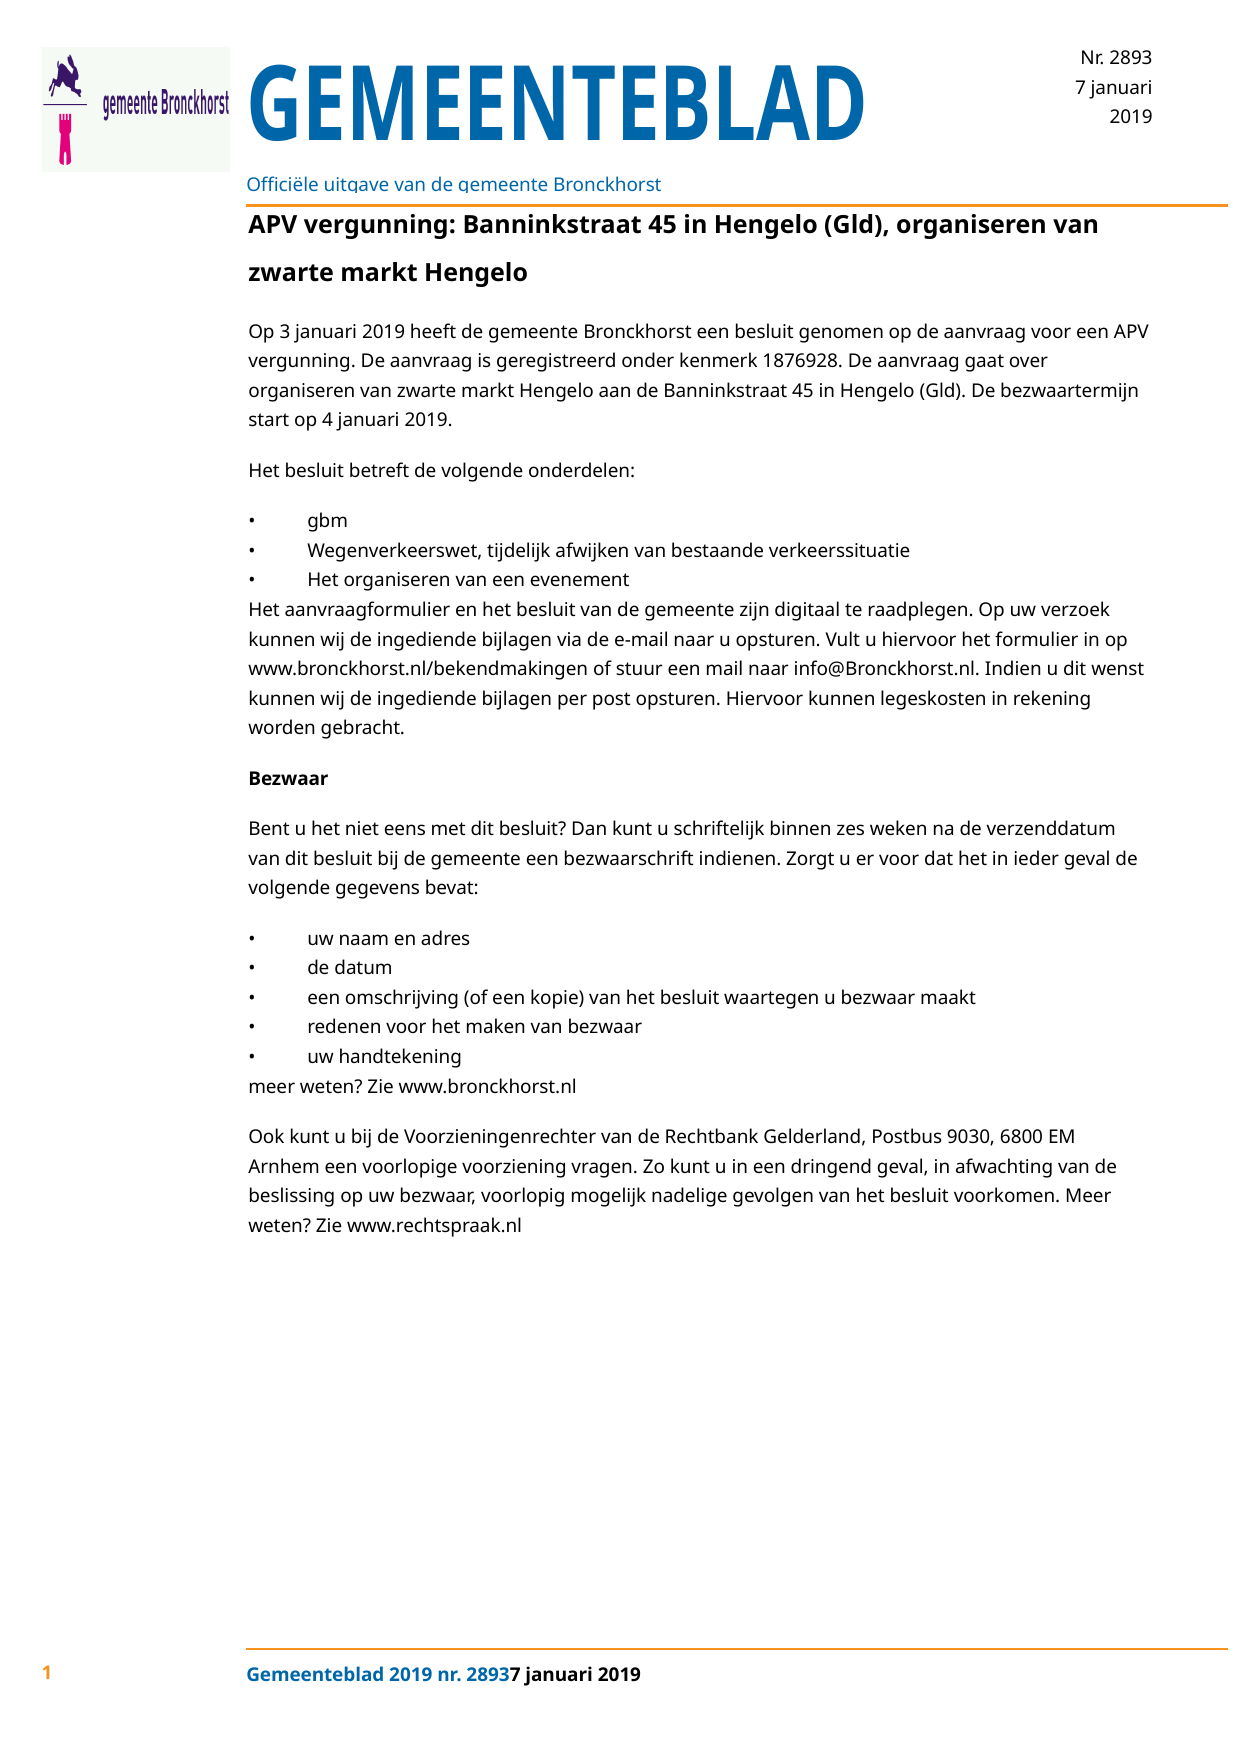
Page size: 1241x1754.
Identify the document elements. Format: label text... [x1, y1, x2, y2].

list Het organiseren van een evenement [248, 567, 1152, 592]
list uw naam en adres [248, 925, 1152, 951]
list de datum [248, 954, 1152, 980]
list gbm [248, 507, 1152, 533]
text Ook kunt u bij de Voorzieningenrechter van de Rechtbank Gelderland, Postbus 9030, 6800 EM Arnhem een voorlopige voorziening vragen. Zo kunt u in een dringend geval, in afwachting van de beslissing op uw bezwaar, voorlopig mogelijk nadelige gevolgen van het besluit voorkomen. Meer weten? Zie www.rechtspraak.nl [248, 1123, 1152, 1238]
text Bezwaar [248, 765, 1152, 791]
list uw handtekening [248, 1043, 1152, 1069]
text APV vergunning: Banninkstraat 45 in Hengelo (Gld), organiseren van zwarte markt Hengelo [248, 207, 1152, 288]
text Het aanvraagformulier en het besluit van de gemeente zijn digitaal te raadplegen. Op uw verzoek kunnen wij de ingediende bijlagen via de e-mail naar u opsturen. Vult u hiervoor het formulier in op www.bronckhorst.nl/bekendmakingen of stuur een mail naar info@Bronckhorst.nl. Indien u dit wenst kunnen wij de ingediende bijlagen per post opsturen. Hiervoor kunnen legeskosten in rekening worden gebracht. [248, 596, 1152, 740]
list redenen voor het maken van bezwaar [248, 1014, 1152, 1039]
text Het besluit betreft de volgende onderdelen: [248, 457, 1152, 483]
list Wegenverkeerswet, tijdelijk afwijken van bestaande verkeerssituatie [248, 537, 1152, 563]
text Op 3 januari 2019 heeft de gemeente Bronckhorst een besluit genomen op de aanvraag voor een APV vergunning. De aanvraag is geregistreerd onder kenmerk 1876928. De aanvraag gaat over organiseren van zwarte markt Hengelo aan de Banninkstraat 45 in Hengelo (Gld). De bezwaartermijn start op 4 januari 2019. [248, 318, 1152, 432]
text meer weten? Zie www.bronckhorst.nl [248, 1073, 1152, 1099]
list een omschrijving (of een kopie) van het besluit waartegen u bezwaar maakt [248, 984, 1152, 1010]
text Bent u het niet eens met dit besluit? Dan kunt u schriftelijk binnen zes weken na de verzenddatum van dit besluit bij de gemeente een bezwaarschrift indienen. Zorgt u er voor dat het in ieder geval de volgende gegevens bevat: [248, 815, 1152, 900]
picture [41, 47, 231, 172]
